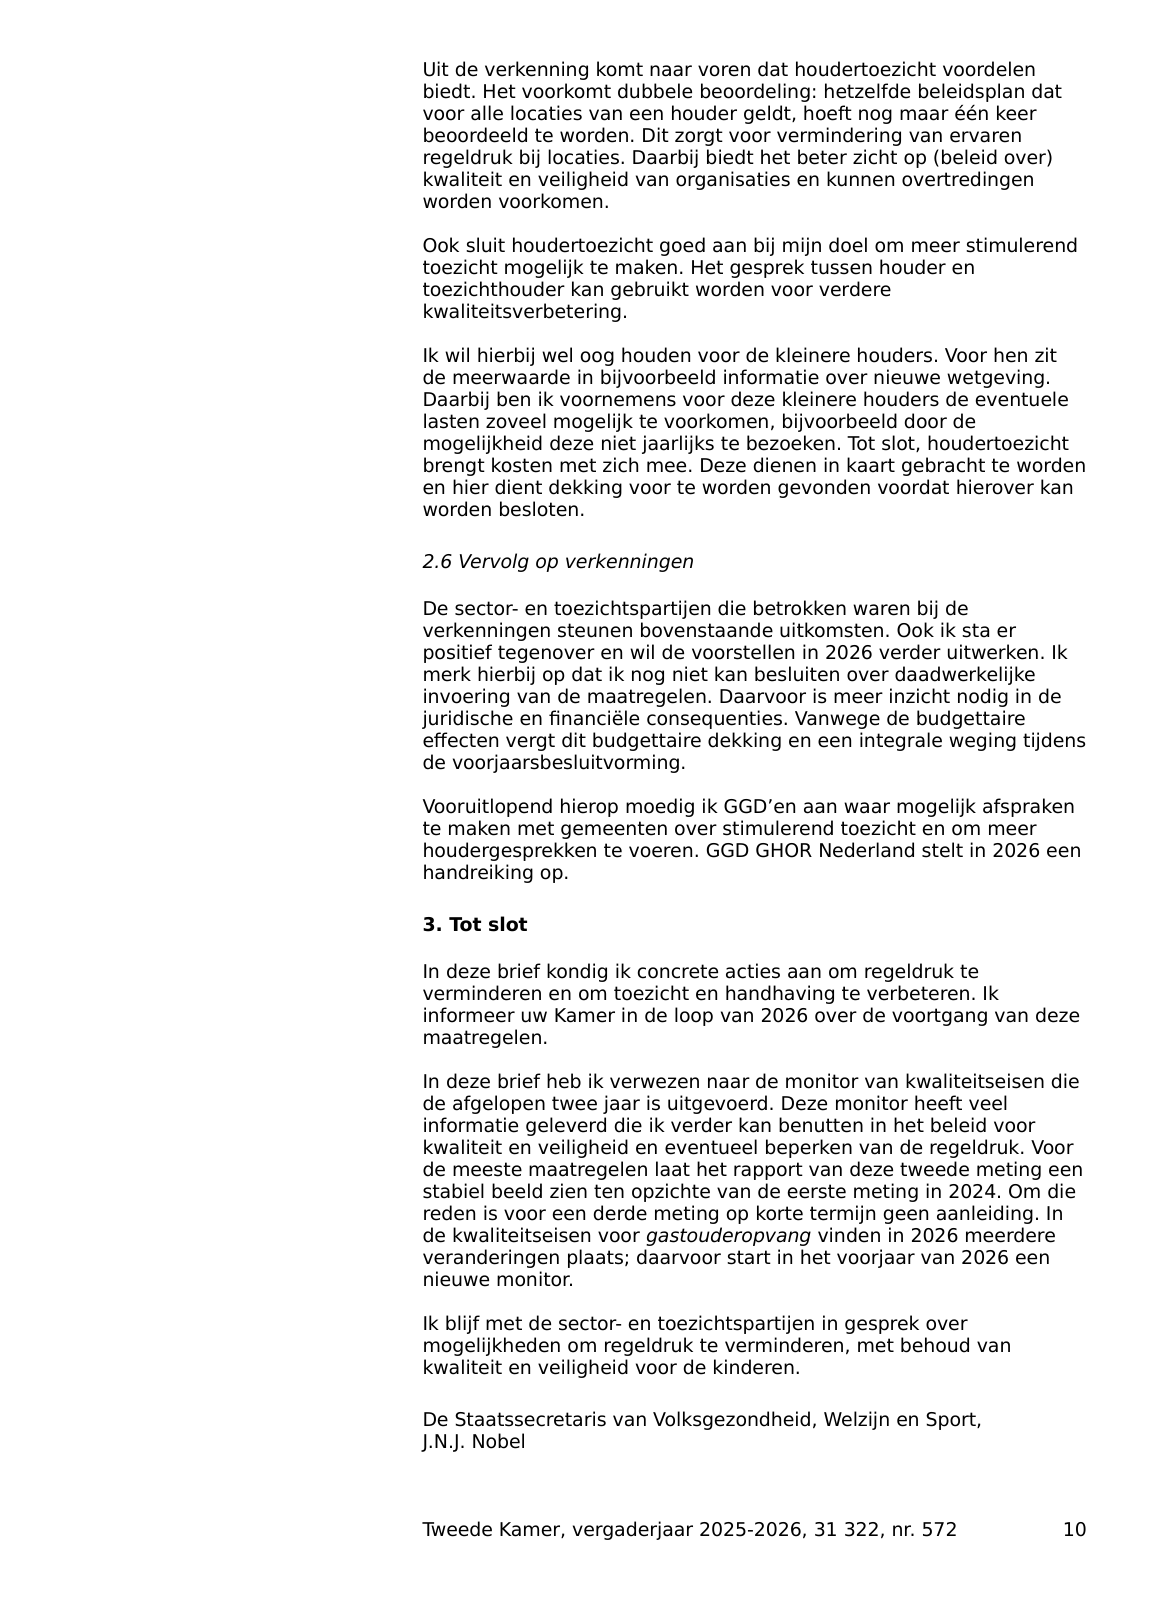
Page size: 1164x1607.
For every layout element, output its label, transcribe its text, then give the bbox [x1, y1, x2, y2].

text In deze brief kondig ik concrete acties aan om regeldruk te verminderen en om toezicht en handhaving te verbeteren. Ik informeer uw Kamer in de loop van 2026 over de voortgang van deze maatregelen. [422, 961, 1087, 1049]
subtitle 2.6 Vervolg op verkenningen [422, 551, 1087, 573]
text Ik blijf met de sector- en toezichtspartijen in gesprek over mogelijkheden om regeldruk te verminderen, met behoud van kwaliteit en veiligheid voor de kinderen. [422, 1313, 1087, 1379]
text Ik wil hierbij wel oog houden voor de kleinere houders. Voor hen zit de meerwaarde in bijvoorbeeld informatie over nieuwe wetgeving. Daarbij ben ik voornemens voor deze kleinere houders de eventuele lasten zoveel mogelijk te voorkomen, bijvoorbeeld door de mogelijkheid deze niet jaarlijks te bezoeken. Tot slot, houdertoezicht brengt kosten met zich mee. Deze dienen in kaart gebracht te worden en hier dient dekking voor te worden gevonden voordat hierover kan worden besloten. [422, 345, 1087, 521]
subtitle 3. Tot slot [422, 914, 1087, 936]
text De Staatssecretaris van Volksgezondheid, Welzijn en Sport, J.N.J. Nobel [422, 1409, 1087, 1453]
text In deze brief heb ik verwezen naar de monitor van kwaliteitseisen die de afgelopen twee jaar is uitgevoerd. Deze monitor heeft veel informatie geleverd die ik verder kan benutten in het beleid voor kwaliteit en veiligheid en eventueel beperken van de regeldruk. Voor de meeste maatregelen laat het rapport van deze tweede meting een stabiel beeld zien ten opzichte van de eerste meting in 2024. Om die reden is voor een derde meting op korte termijn geen aanleiding. In de kwaliteitseisen voor gastouderopvang vinden in 2026 meerdere veranderingen plaats; daarvoor start in het voorjaar van 2026 een nieuwe monitor. [422, 1071, 1087, 1291]
text Uit de verkenning komt naar voren dat houdertoezicht voordelen biedt. Het voorkomt dubbele beoordeling: hetzelfde beleidsplan dat voor alle locaties van een houder geldt, hoeft nog maar één keer beoordeeld te worden. Dit zorgt voor vermindering van ervaren regeldruk bij locaties. Daarbij biedt het beter zicht op (beleid over) kwaliteit en veiligheid van organisaties en kunnen overtredingen worden voorkomen. [422, 59, 1087, 213]
text De sector- en toezichtspartijen die betrokken waren bij de verkenningen steunen bovenstaande uitkomsten. Ook ik sta er positief tegenover en wil de voorstellen in 2026 verder uitwerken. Ik merk hierbij op dat ik nog niet kan besluiten over daadwerkelijke invoering van de maatregelen. Daarvoor is meer inzicht nodig in de juridische en financiële consequenties. Vanwege de budgettaire effecten vergt dit budgettaire dekking en een integrale weging tijdens de voorjaarsbesluitvorming. [422, 598, 1087, 774]
text Vooruitlopend hierop moedig ik GGD’en aan waar mogelijk afspraken te maken met gemeenten over stimulerend toezicht en om meer houdergesprekken te voeren. GGD GHOR Nederland stelt in 2026 een handreiking op. [422, 796, 1087, 884]
text Ook sluit houdertoezicht goed aan bij mijn doel om meer stimulerend toezicht mogelijk te maken. Het gesprek tussen houder en toezichthouder kan gebruikt worden voor verdere kwaliteitsverbetering. [422, 235, 1087, 323]
